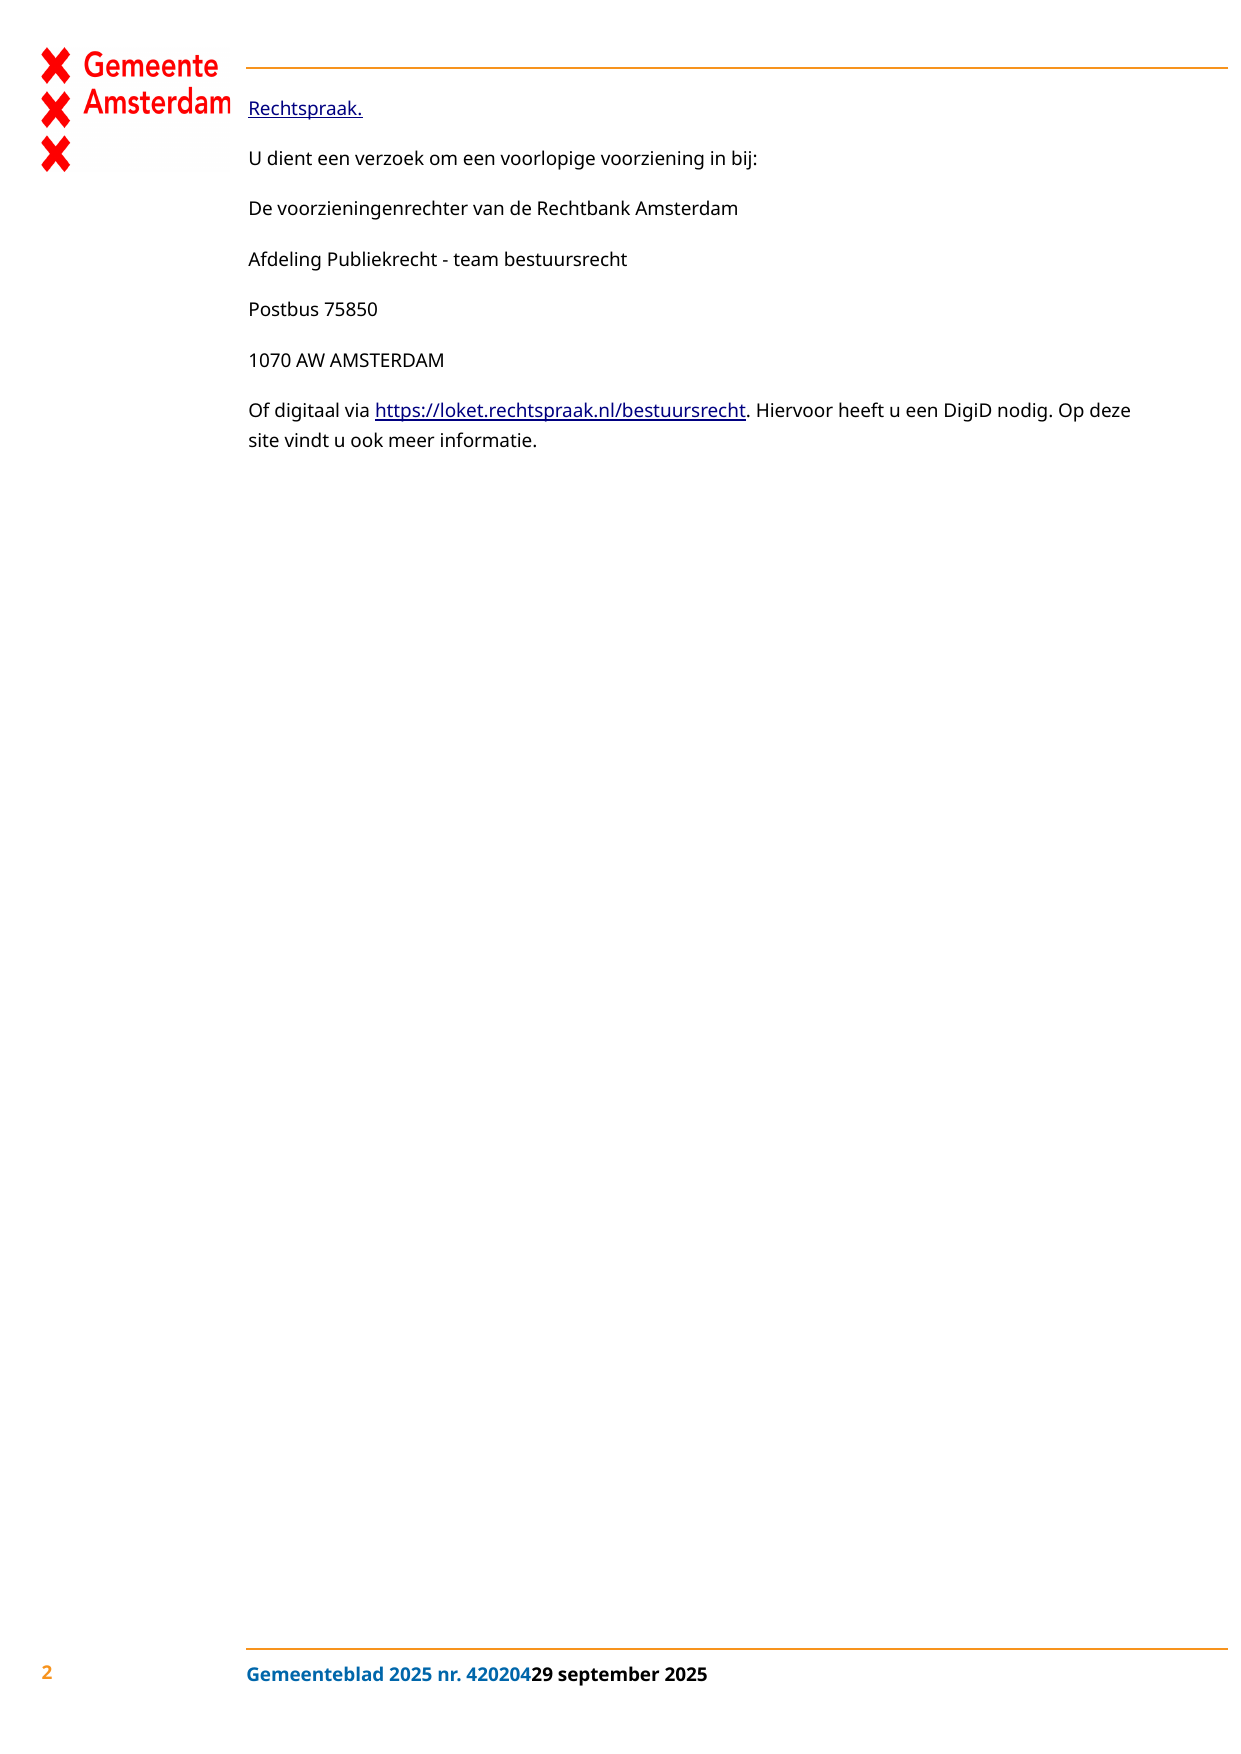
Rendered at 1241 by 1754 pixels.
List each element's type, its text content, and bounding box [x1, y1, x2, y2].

text De voorzieningenrechter van de Rechtbank Amsterdam [248, 196, 1152, 221]
text Rechtspraak. [248, 95, 1152, 121]
text 1070 AW AMSTERDAM [248, 347, 1152, 373]
text U dient een verzoek om een voorlopige voorziening in bij: [248, 145, 1152, 171]
text Postbus 75850 [248, 296, 1152, 322]
text Afdeling Publiekrecht - team bestuursrecht [248, 246, 1152, 272]
picture [41, 47, 231, 172]
text Of digitaal via https://loket.rechtspraak.nl/bestuursrecht. Hiervoor heeft u een DigiD nodig. Op deze site vindt u ook meer informatie. [248, 397, 1152, 453]
